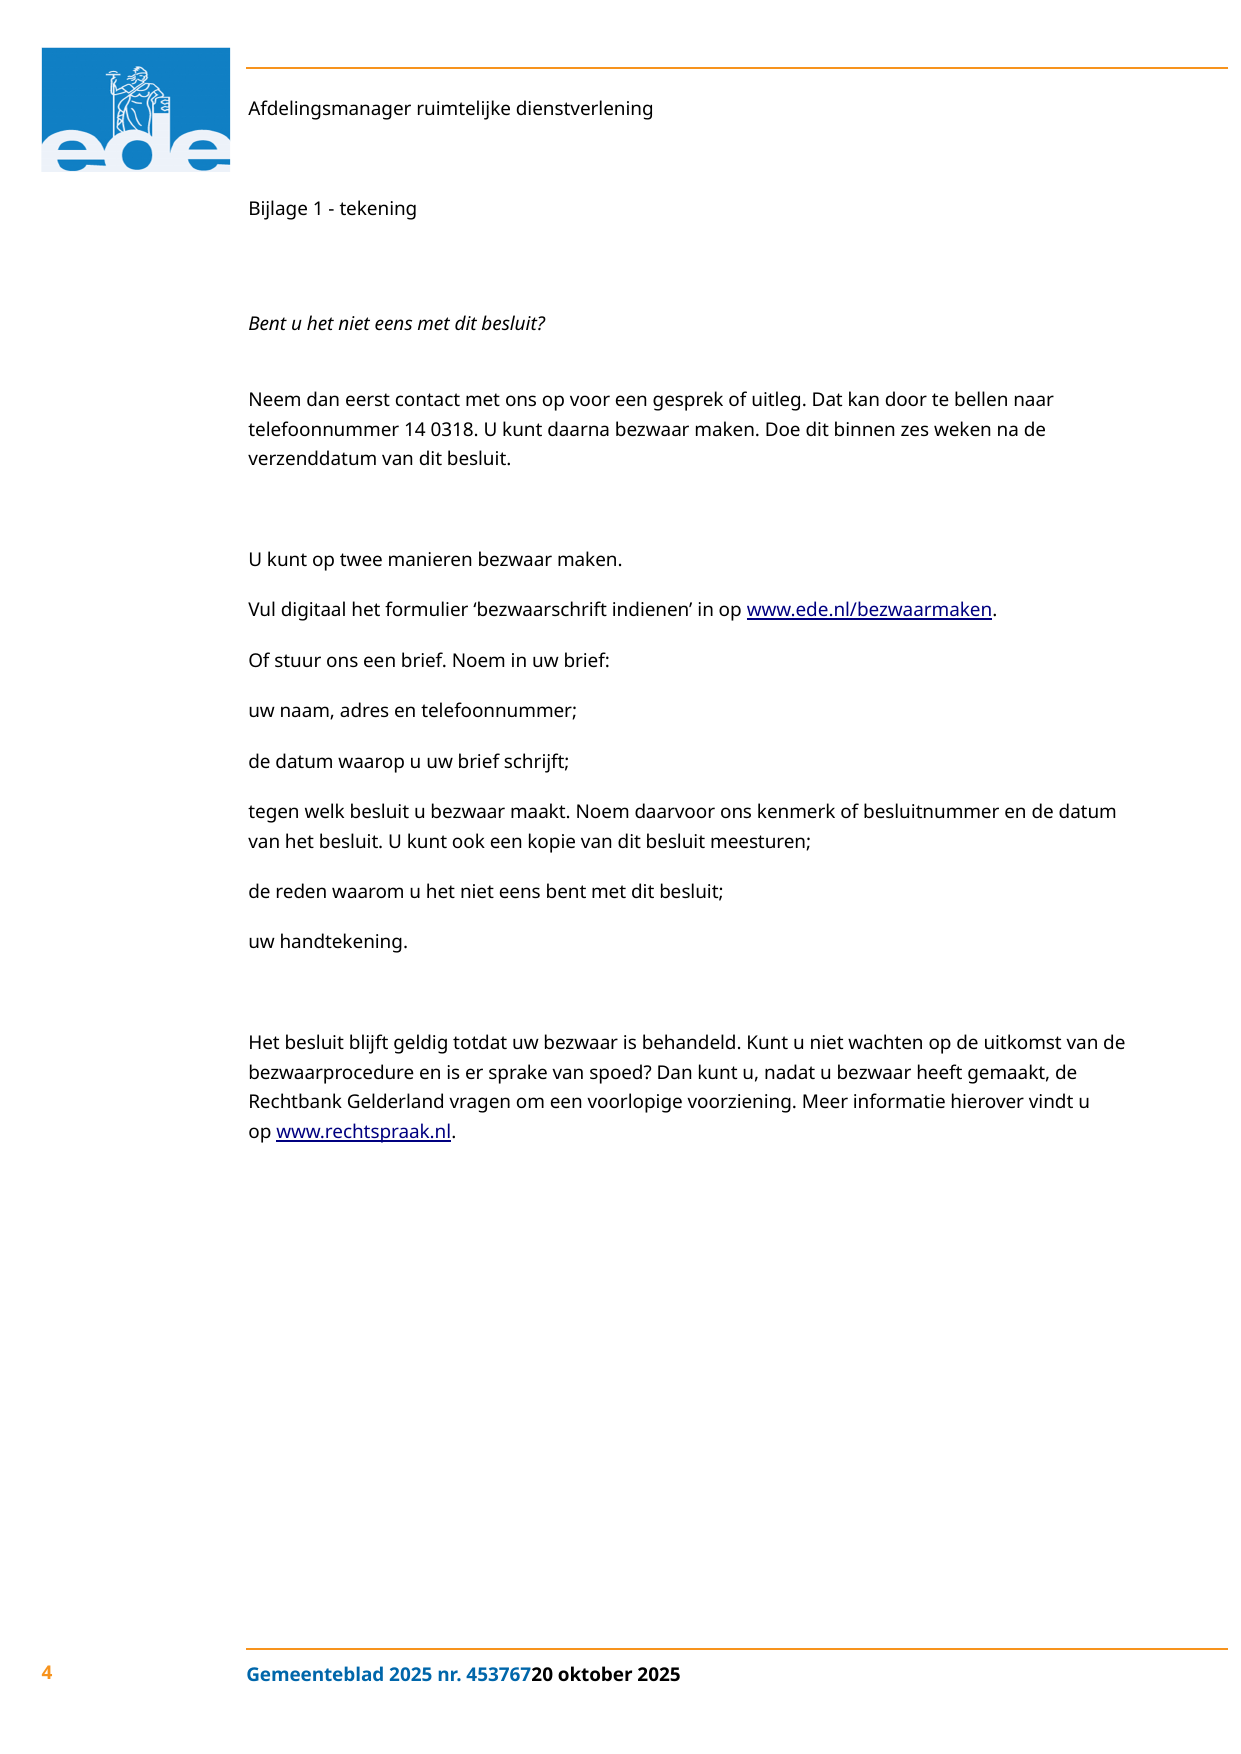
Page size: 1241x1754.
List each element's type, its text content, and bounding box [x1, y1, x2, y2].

text Vul digitaal het formulier ‘bezwaarschrift indienen’ in op www.ede.nl/bezwaarmaken. [248, 597, 1152, 622]
text Of stuur ons een brief. Noem in uw brief: [248, 647, 1152, 673]
text Bent u het niet eens met dit besluit? [248, 310, 1152, 336]
text Bijlage 1 - tekening [248, 196, 1152, 221]
text uw handtekening. [248, 929, 1152, 954]
text Neem dan eerst contact met ons op voor een gesprek of uitleg. Dat kan door te bellen naar telefoonnummer 14 0318. U kunt daarna bezwaar maken. Doe dit binnen zes weken na de verzenddatum van dit besluit. [248, 386, 1152, 471]
text Het besluit blijft geldig totdat uw bezwaar is behandeld. Kunt u niet wachten op de uitkomst van de bezwaarprocedure en is er sprake van spoed? Dan kunt u, nadat u bezwaar heeft gemaakt, de Rechtbank Gelderland vragen om een voorlopige voorziening. Meer informatie hierover vindt u op www.rechtspraak.nl. [248, 1029, 1152, 1144]
text Afdelingsmanager ruimtelijke dienstverlening [248, 95, 1152, 121]
text de datum waarop u uw brief schrijft; [248, 748, 1152, 773]
text tegen welk besluit u bezwaar maakt. Noem daarvoor ons kenmerk of besluitnummer en de datum van het besluit. U kunt ook een kopie van dit besluit meesturen; [248, 798, 1152, 853]
text U kunt op twee manieren bezwaar maken. [248, 546, 1152, 572]
picture [41, 47, 231, 172]
text uw naam, adres en telefoonnummer; [248, 697, 1152, 723]
text de reden waarom u het niet eens bent met dit besluit; [248, 878, 1152, 904]
